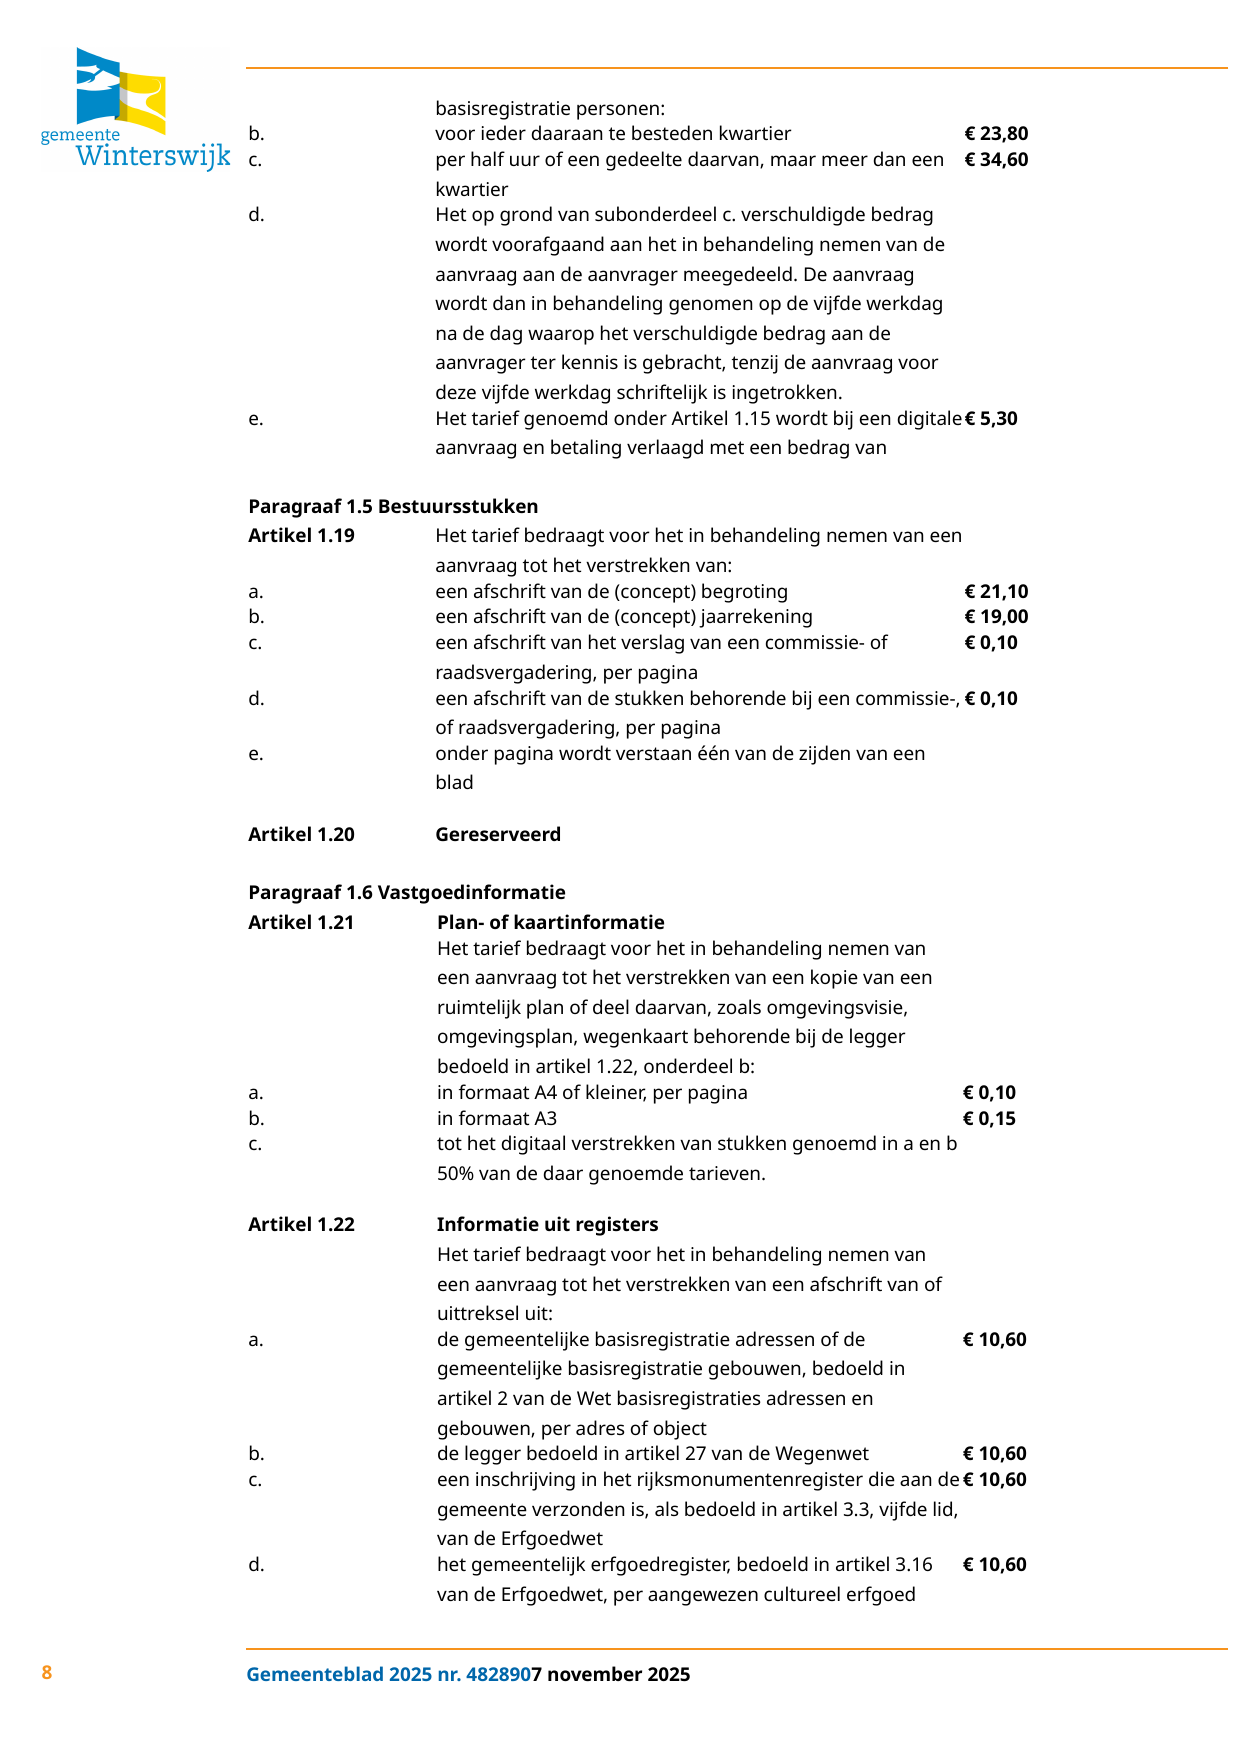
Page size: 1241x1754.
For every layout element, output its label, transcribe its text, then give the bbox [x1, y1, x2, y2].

table_cell [437, 1186, 963, 1212]
table_cell [964, 202, 1152, 405]
table_cell € 10,60 [963, 1466, 1152, 1551]
table_cell [964, 821, 1152, 847]
table_cell € 10,60 [963, 1551, 1152, 1606]
table_cell [248, 935, 437, 1079]
table_cell een afschrift van het verslag van een commissie- of raadsvergadering, per pagina [435, 629, 964, 685]
table_cell [963, 1131, 1152, 1186]
table_cell a. [248, 1326, 437, 1441]
table_cell Het tarief bedraagt voor het in behandeling nemen van een aanvraag tot het verstrekken van een kopie van een ruimtelijk plan of deel daarvan, zoals omgevingsvisie, omgevingsplan, wegenkaart behorende bij de legger bedoeld in artikel 1.22, onderdeel b: [437, 935, 963, 1079]
table_cell [964, 740, 1152, 795]
table_cell voor ieder daaraan te besteden kwartier [435, 121, 964, 146]
table_cell Het tarief genoemd onder Artikel 1.15 wordt bij een digitale aanvraag en betaling verlaagd met een bedrag van [435, 405, 964, 460]
table_cell b. [248, 1441, 437, 1466]
table_cell een afschrift van de (concept) begroting [435, 578, 964, 604]
table_cell € 10,60 [963, 1326, 1152, 1441]
table_cell [963, 1212, 1152, 1326]
table_cell € 21,10 [964, 578, 1152, 604]
table_cell d. [248, 202, 435, 405]
table_cell b. [248, 121, 435, 146]
table_cell d. [248, 1551, 437, 1606]
table_cell [964, 795, 1152, 821]
table_cell Artikel 1.20 [248, 821, 435, 847]
table_header Artikel 1.21 [248, 909, 437, 935]
table_cell c. [248, 629, 435, 685]
table_cell € 5,30 [964, 405, 1152, 460]
table_cell [248, 1186, 437, 1212]
table_cell [248, 95, 435, 121]
table_cell onder pagina wordt verstaan één van de zijden van een blad [435, 740, 964, 795]
table_cell een inschrijving in het rijksmonumentenregister die aan de gemeente verzonden is, als bedoeld in artikel 3.3, vijfde lid, van de Erfgoedwet [437, 1466, 963, 1551]
table_cell c. [248, 146, 435, 202]
table_cell Artikel 1.22 [248, 1212, 437, 1326]
table_cell het gemeentelijk erfgoedregister, bedoeld in artikel 3.16 van de Erfgoedwet, per aangewezen cultureel erfgoed [437, 1551, 963, 1606]
picture [41, 47, 231, 172]
table_cell c. [248, 1466, 437, 1551]
table_cell een afschrift van de stukken behorende bij een commissie-, of raadsvergadering, per pagina [435, 685, 964, 740]
table_cell € 0,10 [964, 629, 1152, 685]
table_cell Het op grond van subonderdeel c. verschuldigde bedrag wordt voorafgaand aan het in behandeling nemen van de aanvraag aan de aanvrager meegedeeld. De aanvraag wordt dan in behandeling genomen op de vijfde werkdag na de dag waarop het verschuldigde bedrag aan de aanvrager ter kennis is gebracht, tenzij de aanvraag voor deze vijfde werkdag schriftelijk is ingetrokken. [435, 202, 964, 405]
table_cell in formaat A4 of kleiner, per pagina [437, 1079, 963, 1105]
table_cell € 0,10 [963, 1079, 1152, 1105]
table_cell € 19,00 [964, 604, 1152, 629]
table_cell e. [248, 405, 435, 460]
table_cell d. [248, 685, 435, 740]
table_cell Informatie uit registers Het tarief bedraagt voor het in behandeling nemen van een aanvraag tot het verstrekken van een afschrift van of uittreksel uit: [437, 1212, 963, 1326]
table_header [964, 523, 1152, 578]
table_cell de gemeentelijke basisregistratie adressen of de gemeentelijke basisregistratie gebouwen, bedoeld in artikel 2 van de Wet basisregistraties adressen en gebouwen, per adres of object [437, 1326, 963, 1441]
table_cell [248, 795, 435, 821]
table_cell c. [248, 1131, 437, 1186]
table_cell [964, 95, 1152, 121]
table_header Het tarief bedraagt voor het in behandeling nemen van een aanvraag tot het verstrekken van: [435, 523, 964, 578]
table_cell a. [248, 578, 435, 604]
table_cell € 23,80 [964, 121, 1152, 146]
table_header [963, 909, 1152, 935]
table_cell € 10,60 [963, 1441, 1152, 1466]
table_cell een afschrift van de (concept) jaarrekening [435, 604, 964, 629]
table_cell de legger bedoeld in artikel 27 van de Wegenwet [437, 1441, 963, 1466]
table_header Plan- of kaartinformatie [437, 909, 963, 935]
table_cell € 0,10 [964, 685, 1152, 740]
table_cell a. [248, 1079, 437, 1105]
text Paragraaf 1.6 Vastgoedinformatie [248, 879, 1152, 905]
table_cell e. [248, 740, 435, 795]
table_header Artikel 1.19 [248, 523, 435, 578]
table_cell [963, 935, 1152, 1079]
text Paragraaf 1.5 Bestuursstukken [248, 493, 1152, 519]
table_cell Gereserveerd [435, 821, 964, 847]
table_cell b. [248, 1105, 437, 1131]
table_cell [435, 795, 964, 821]
table_cell in formaat A3 [437, 1105, 963, 1131]
table_cell tot het digitaal verstrekken van stukken genoemd in a en b 50% van de daar genoemde tarieven. [437, 1131, 963, 1186]
table_cell € 0,15 [963, 1105, 1152, 1131]
table_cell per half uur of een gedeelte daarvan, maar meer dan een kwartier [435, 146, 964, 202]
picture [225, 153, 231, 162]
table_cell € 34,60 [964, 146, 1152, 202]
table_cell basisregistratie personen: [435, 95, 964, 121]
table_cell [963, 1186, 1152, 1212]
table_cell b. [248, 604, 435, 629]
